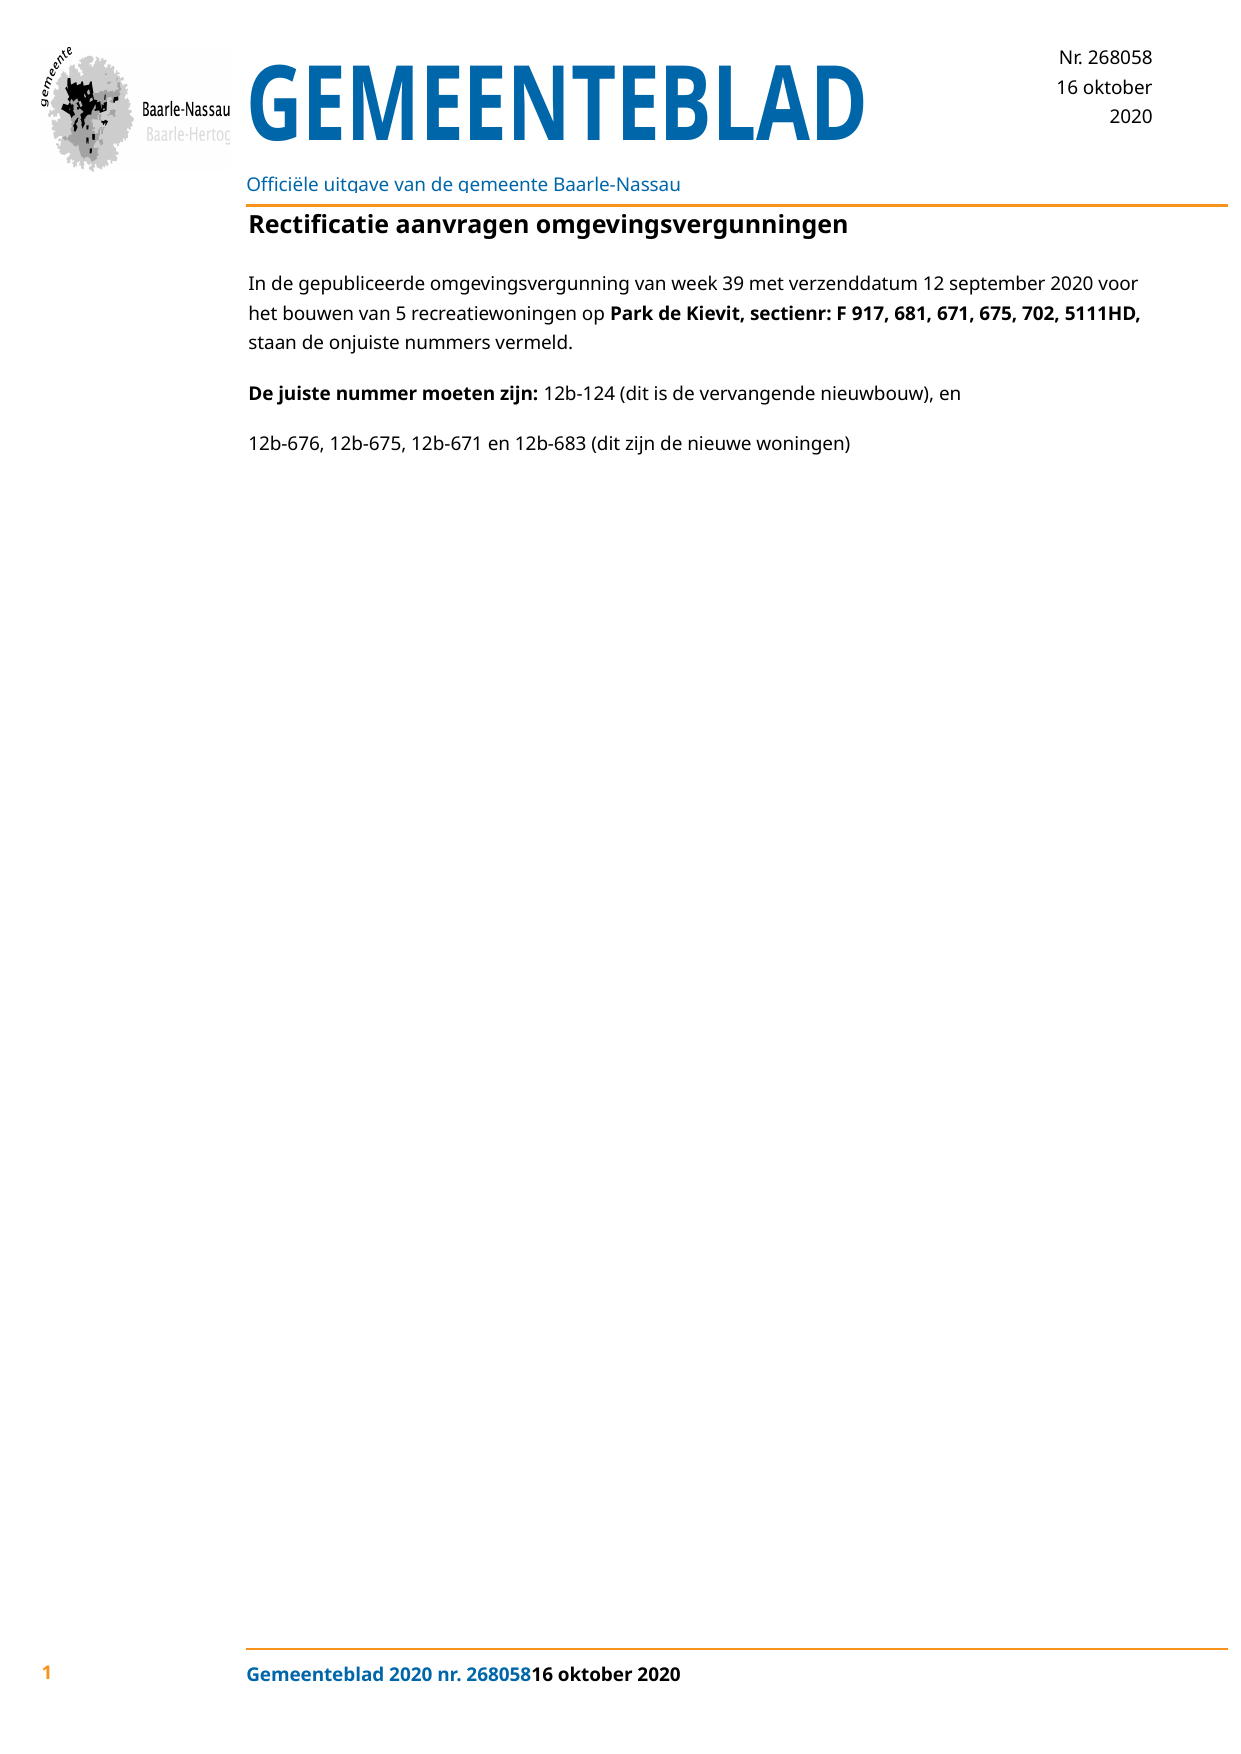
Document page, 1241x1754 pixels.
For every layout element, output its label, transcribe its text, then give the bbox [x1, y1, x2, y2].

picture [41, 47, 231, 172]
text Rectificatie aanvragen omgevingsvergunningen [248, 207, 1152, 241]
text 12b-676, 12b-675, 12b-671 en 12b-683 (dit zijn de nieuwe woningen) [248, 430, 1152, 456]
text In de gepubliceerde omgevingsvergunning van week 39 met verzenddatum 12 september 2020 voor het bouwen van 5 recreatiewoningen op Park de Kievit, sectienr: F 917, 681, 671, 675, 702, 5111HD, staan de onjuiste nummers vermeld. [248, 270, 1152, 355]
text De juiste nummer moeten zijn: 12b-124 (dit is de vervangende nieuwbouw), en [248, 380, 1152, 406]
